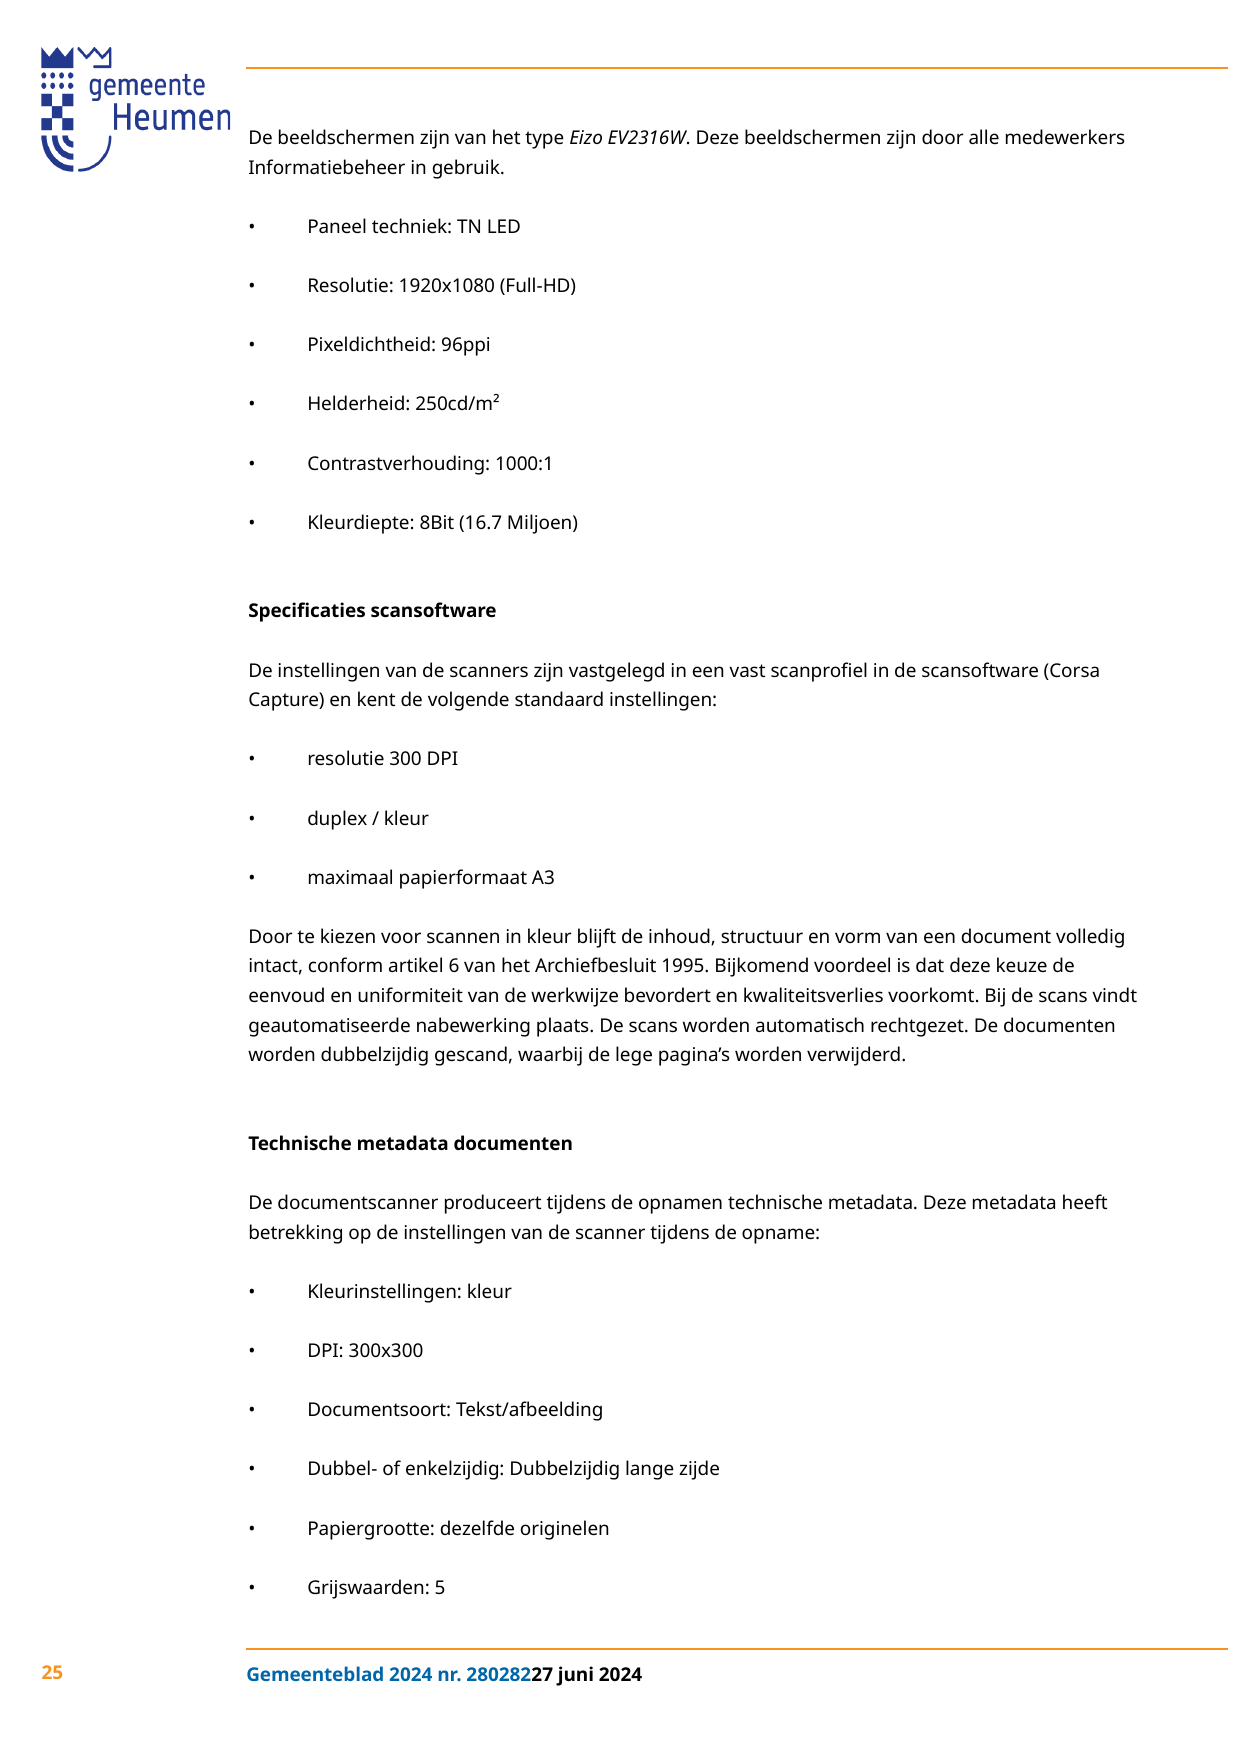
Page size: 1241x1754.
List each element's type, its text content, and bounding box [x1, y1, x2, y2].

list Resolutie: 1920x1080 (Full-HD) [248, 272, 1152, 298]
text Specificaties scansoftware [248, 598, 1152, 623]
list Grijswaarden: 5 [248, 1574, 1152, 1600]
list Papiergrootte: dezelfde originelen [248, 1515, 1152, 1541]
list duplex / kleur [248, 805, 1152, 831]
list DPI: 300x300 [248, 1337, 1152, 1363]
list resolutie 300 DPI [248, 746, 1152, 771]
list Pixeldichtheid: 96ppi [248, 331, 1152, 357]
text Door te kiezen voor scannen in kleur blijft de inhoud, structuur en vorm van een document volledig intact, conform artikel 6 van het Archiefbesluit 1995. Bijkomend voordeel is dat deze keuze de eenvoud en uniformiteit van de werkwijze bevordert en kwaliteitsverlies voorkomt. Bij de scans vindt geautomatiseerde nabewerking plaats. De scans worden automatisch rechtgezet. De documenten worden dubbelzijdig gescand, waarbij de lege pagina’s worden verwijderd. [248, 923, 1152, 1067]
list Kleurinstellingen: kleur [248, 1278, 1152, 1304]
list Kleurdiepte: 8Bit (16.7 Miljoen) [248, 509, 1152, 535]
list Helderheid: 250cd/m² [248, 391, 1152, 416]
picture [41, 47, 231, 172]
list Dubbel- of enkelzijdig: Dubbelzijdig lange zijde [248, 1456, 1152, 1481]
text De beeldschermen zijn van het type Eizo EV2316W. Deze beeldschermen zijn door alle medewerkers Informatiebeheer in gebruik. [248, 124, 1152, 180]
text De instellingen van de scanners zijn vastgelegd in een vast scanprofiel in de scansoftware (Corsa Capture) en kent de volgende standaard instellingen: [248, 657, 1152, 712]
list Paneel techniek: TN LED [248, 213, 1152, 239]
list Contrastverhouding: 1000:1 [248, 450, 1152, 476]
list maximaal papierformaat A3 [248, 864, 1152, 890]
text De documentscanner produceert tijdens de opnamen technische metadata. Deze metadata heeft betrekking op de instellingen van de scanner tijdens de opname: [248, 1189, 1152, 1245]
text Technische metadata documenten [248, 1130, 1152, 1156]
list Documentsoort: Tekst/afbeelding [248, 1396, 1152, 1422]
